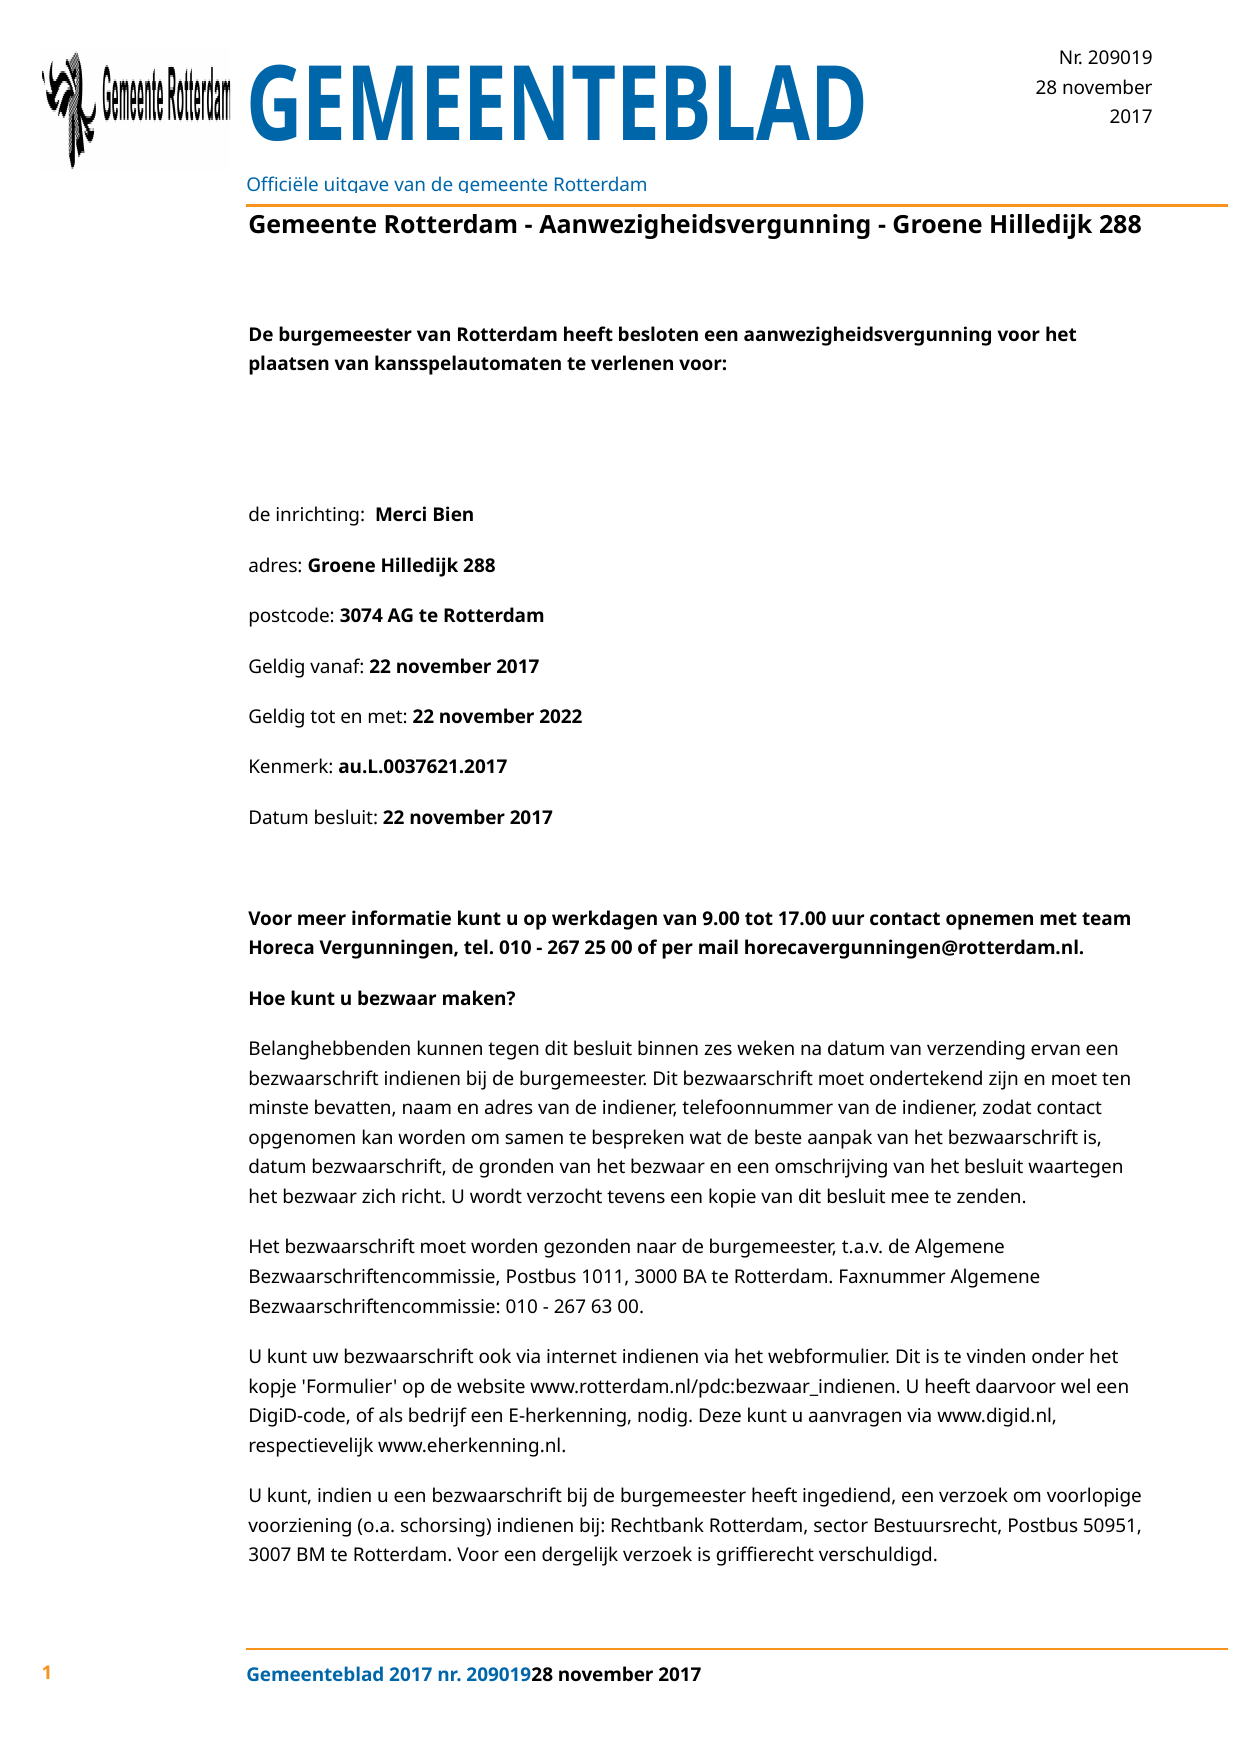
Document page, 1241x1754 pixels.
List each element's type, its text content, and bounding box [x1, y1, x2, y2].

text U kunt, indien u een bezwaarschrift bij de burgemeester heeft ingediend, een verzoek om voorlopige voorziening (o.a. schorsing) indienen bij: Rechtbank Rotterdam, sector Bestuursrecht, Postbus 50951, 3007 BM te Rotterdam. Voor een dergelijk verzoek is griffierecht verschuldigd. [248, 1482, 1152, 1567]
text Gemeente Rotterdam - Aanwezigheidsvergunning - Groene Hilledijk 288 [248, 207, 1152, 241]
text postcode: 3074 AG te Rotterdam [248, 602, 1152, 628]
text Geldig vanaf: 22 november 2017 [248, 653, 1152, 678]
picture [41, 47, 231, 172]
text Hoe kunt u bezwaar maken? [248, 985, 1152, 1011]
text Belanghebbenden kunnen tegen dit besluit binnen zes weken na datum van verzending ervan een bezwaarschrift indienen bij de burgemeester. Dit bezwaarschrift moet ondertekend zijn en moet ten minste bevatten, naam en adres van de indiener, telefoonnummer van de indiener, zodat contact opgenomen kan worden om samen te bespreken wat de beste aanpak van het bezwaarschrift is, datum bezwaarschrift, de gronden van het bezwaar en een omschrijving van het besluit waartegen het bezwaar zich richt. U wordt verzocht tevens een kopie van dit besluit mee te zenden. [248, 1035, 1152, 1209]
text adres: Groene Hilledijk 288 [248, 552, 1152, 578]
text U kunt uw bezwaarschrift ook via internet indienen via het webformulier. Dit is te vinden onder het kopje 'Formulier' op de website www.rotterdam.nl/pdc:bezwaar_indienen. U heeft daarvoor wel een DigiD-code, of als bedrijf een E-herkenning, nodig. Deze kunt u aanvragen via www.digid.nl, respectievelijk www.eherkenning.nl. [248, 1343, 1152, 1458]
text Datum besluit: 22 november 2017 [248, 804, 1152, 830]
text Geldig tot en met: 22 november 2022 [248, 703, 1152, 729]
text de inrichting: Merci Bien [248, 502, 1152, 527]
text Het bezwaarschrift moet worden gezonden naar de burgemeester, t.a.v. de Algemene Bezwaarschriftencommissie, Postbus 1011, 3000 BA te Rotterdam. Faxnummer Algemene Bezwaarschriftencommissie: 010 - 267 63 00. [248, 1234, 1152, 1318]
text De burgemeester van Rotterdam heeft besloten een aanwezigheidsvergunning voor het plaatsen van kansspelautomaten te verlenen voor: [248, 321, 1152, 376]
text Voor meer informatie kunt u op werkdagen van 9.00 tot 17.00 uur contact opnemen met team Horeca Vergunningen, tel. 010 - 267 25 00 of per mail horecavergunningen@rotterdam.nl. [248, 905, 1152, 960]
text Kenmerk: au.L.0037621.2017 [248, 754, 1152, 779]
